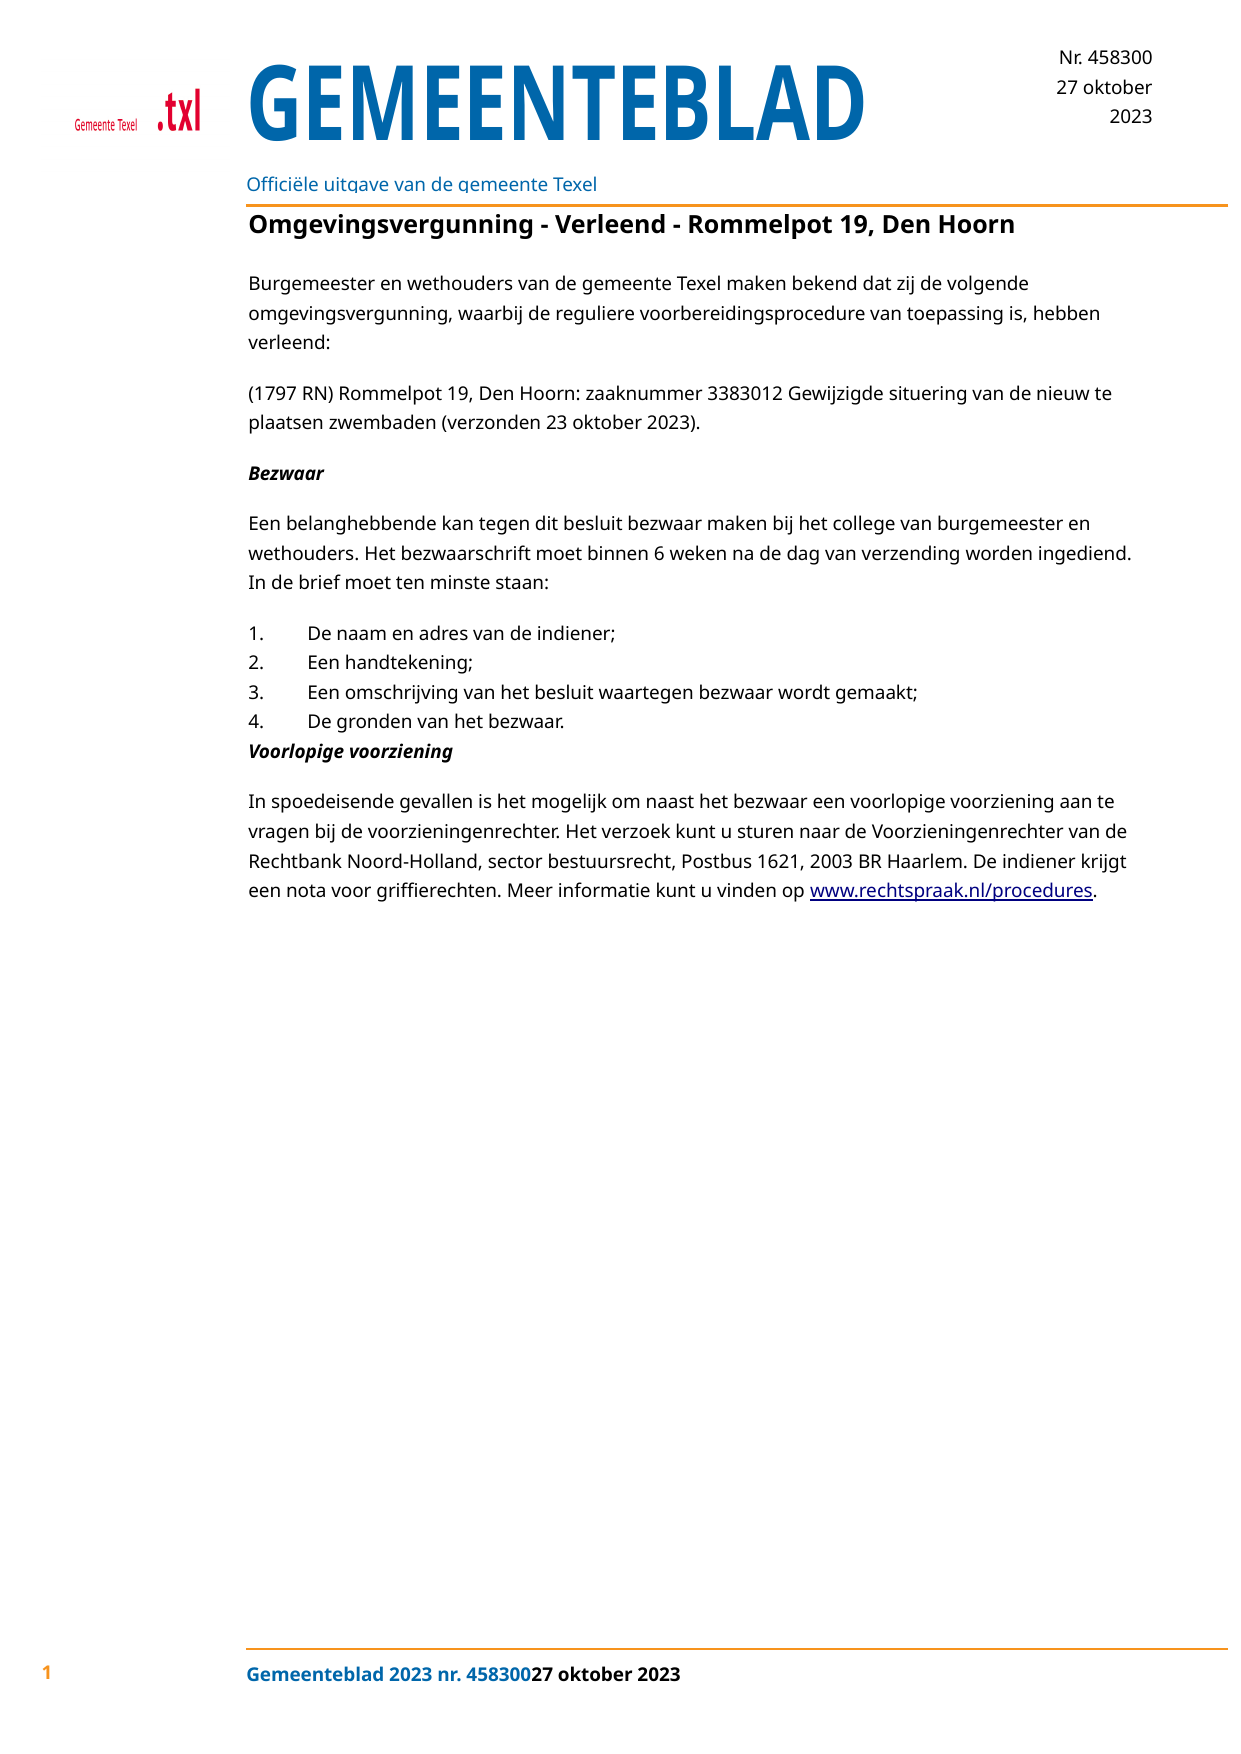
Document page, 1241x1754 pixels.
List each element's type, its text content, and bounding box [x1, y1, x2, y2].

list Een omschrijving van het besluit waartegen bezwaar wordt gemaakt; [248, 679, 1152, 705]
text Burgemeester en wethouders van de gemeente Texel maken bekend dat zij de volgende omgevingsvergunning, waarbij de reguliere voorbereidingsprocedure van toepassing is, hebben verleend: [248, 270, 1152, 355]
text Omgevingsvergunning - Verleend - Rommelpot 19, Den Hoorn [248, 207, 1152, 241]
picture [41, 47, 231, 172]
list Een handtekening; [248, 649, 1152, 675]
list De gronden van het bezwaar. [248, 709, 1152, 734]
text Bezwaar [248, 460, 1152, 486]
text Voorlopige voorziening [248, 738, 1152, 764]
text Een belanghebbende kan tegen dit besluit bezwaar maken bij het college van burgemeester en wethouders. Het bezwaarschrift moet binnen 6 weken na de dag van verzending worden ingediend. In de brief moet ten minste staan: [248, 510, 1152, 595]
text In spoedeisende gevallen is het mogelijk om naast het bezwaar een voorlopige voorziening aan te vragen bij de voorzieningenrechter. Het verzoek kunt u sturen naar de Voorzieningenrechter van de Rechtbank Noord-Holland, sector bestuursrecht, Postbus 1621, 2003 BR Haarlem. De indiener krijgt een nota voor griffierechten. Meer informatie kunt u vinden op www.rechtspraak.nl/procedures. [248, 789, 1152, 903]
list De naam en adres van de indiener; [248, 620, 1152, 646]
text (1797 RN) Rommelpot 19, Den Hoorn: zaaknummer 3383012 Gewijzigde situering van de nieuw te plaatsen zwembaden (verzonden 23 oktober 2023). [248, 380, 1152, 435]
